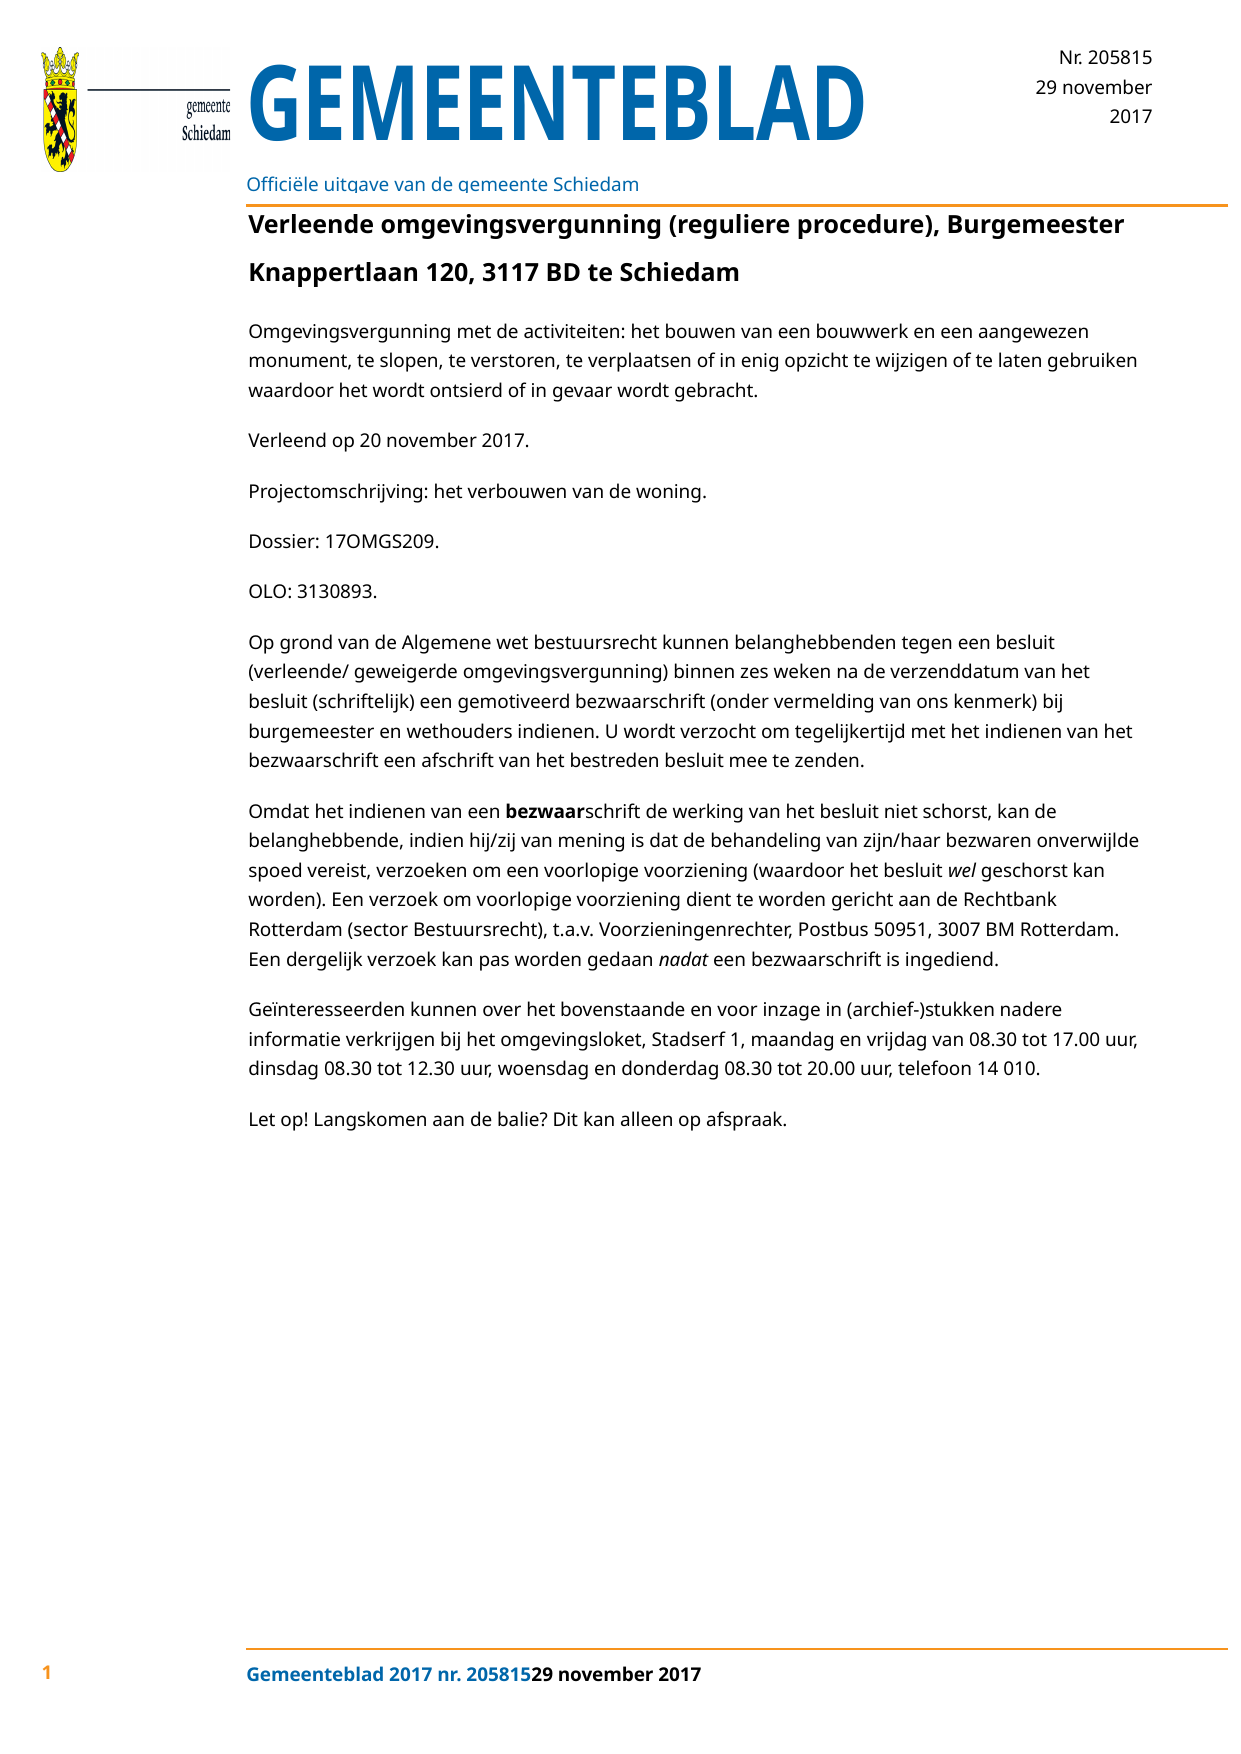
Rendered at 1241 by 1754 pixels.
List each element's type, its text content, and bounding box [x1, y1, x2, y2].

text Verleend op 20 november 2017. [248, 427, 1152, 453]
picture [41, 47, 231, 172]
text Geïnteresseerden kunnen over het bovenstaande en voor inzage in (archief-)stukken nadere informatie verkrijgen bij het omgevingsloket, Stadserf 1, maandag en vrijdag van 08.30 tot 17.00 uur, dinsdag 08.30 tot 12.30 uur, woensdag en donderdag 08.30 tot 20.00 uur, telefoon 14 010. [248, 996, 1152, 1081]
text OLO: 3130893. [248, 579, 1152, 604]
text Dossier: 17OMGS209. [248, 528, 1152, 554]
text Let op! Langskomen aan de balie? Dit kan alleen op afspraak. [248, 1106, 1152, 1132]
text Omdat het indienen van een bezwaarschrift de werking van het besluit niet schorst, kan de belanghebbende, indien hij/zij van mening is dat de behandeling van zijn/haar bezwaren onverwijlde spoed vereist, verzoeken om een voorlopige voorziening (waardoor het besluit wel geschorst kan worden). Een verzoek om voorlopige voorziening dient te worden gericht aan de Rechtbank Rotterdam (sector Bestuursrecht), t.a.v. Voorzieningenrechter, Postbus 50951, 3007 BM Rotterdam. Een dergelijk verzoek kan pas worden gedaan nadat een bezwaarschrift is ingediend. [248, 798, 1152, 972]
text Omgevingsvergunning met de activiteiten: het bouwen van een bouwwerk en een aangewezen monument, te slopen, te verstoren, te verplaatsen of in enig opzicht te wijzigen of te laten gebruiken waardoor het wordt ontsierd of in gevaar wordt gebracht. [248, 318, 1152, 403]
text Projectomschrijving: het verbouwen van de woning. [248, 478, 1152, 504]
text Verleende omgevingsvergunning (reguliere procedure), Burgemeester Knappertlaan 120, 3117 BD te Schiedam [248, 207, 1152, 288]
text Op grond van de Algemene wet bestuursrecht kunnen belanghebbenden tegen een besluit (verleende/ geweigerde omgevingsvergunning) binnen zes weken na de verzenddatum van het besluit (schriftelijk) een gemotiveerd bezwaarschrift (onder vermelding van ons kenmerk) bij burgemeester en wethouders indienen. U wordt verzocht om tegelijkertijd met het indienen van het bezwaarschrift een afschrift van het bestreden besluit mee te zenden. [248, 629, 1152, 773]
